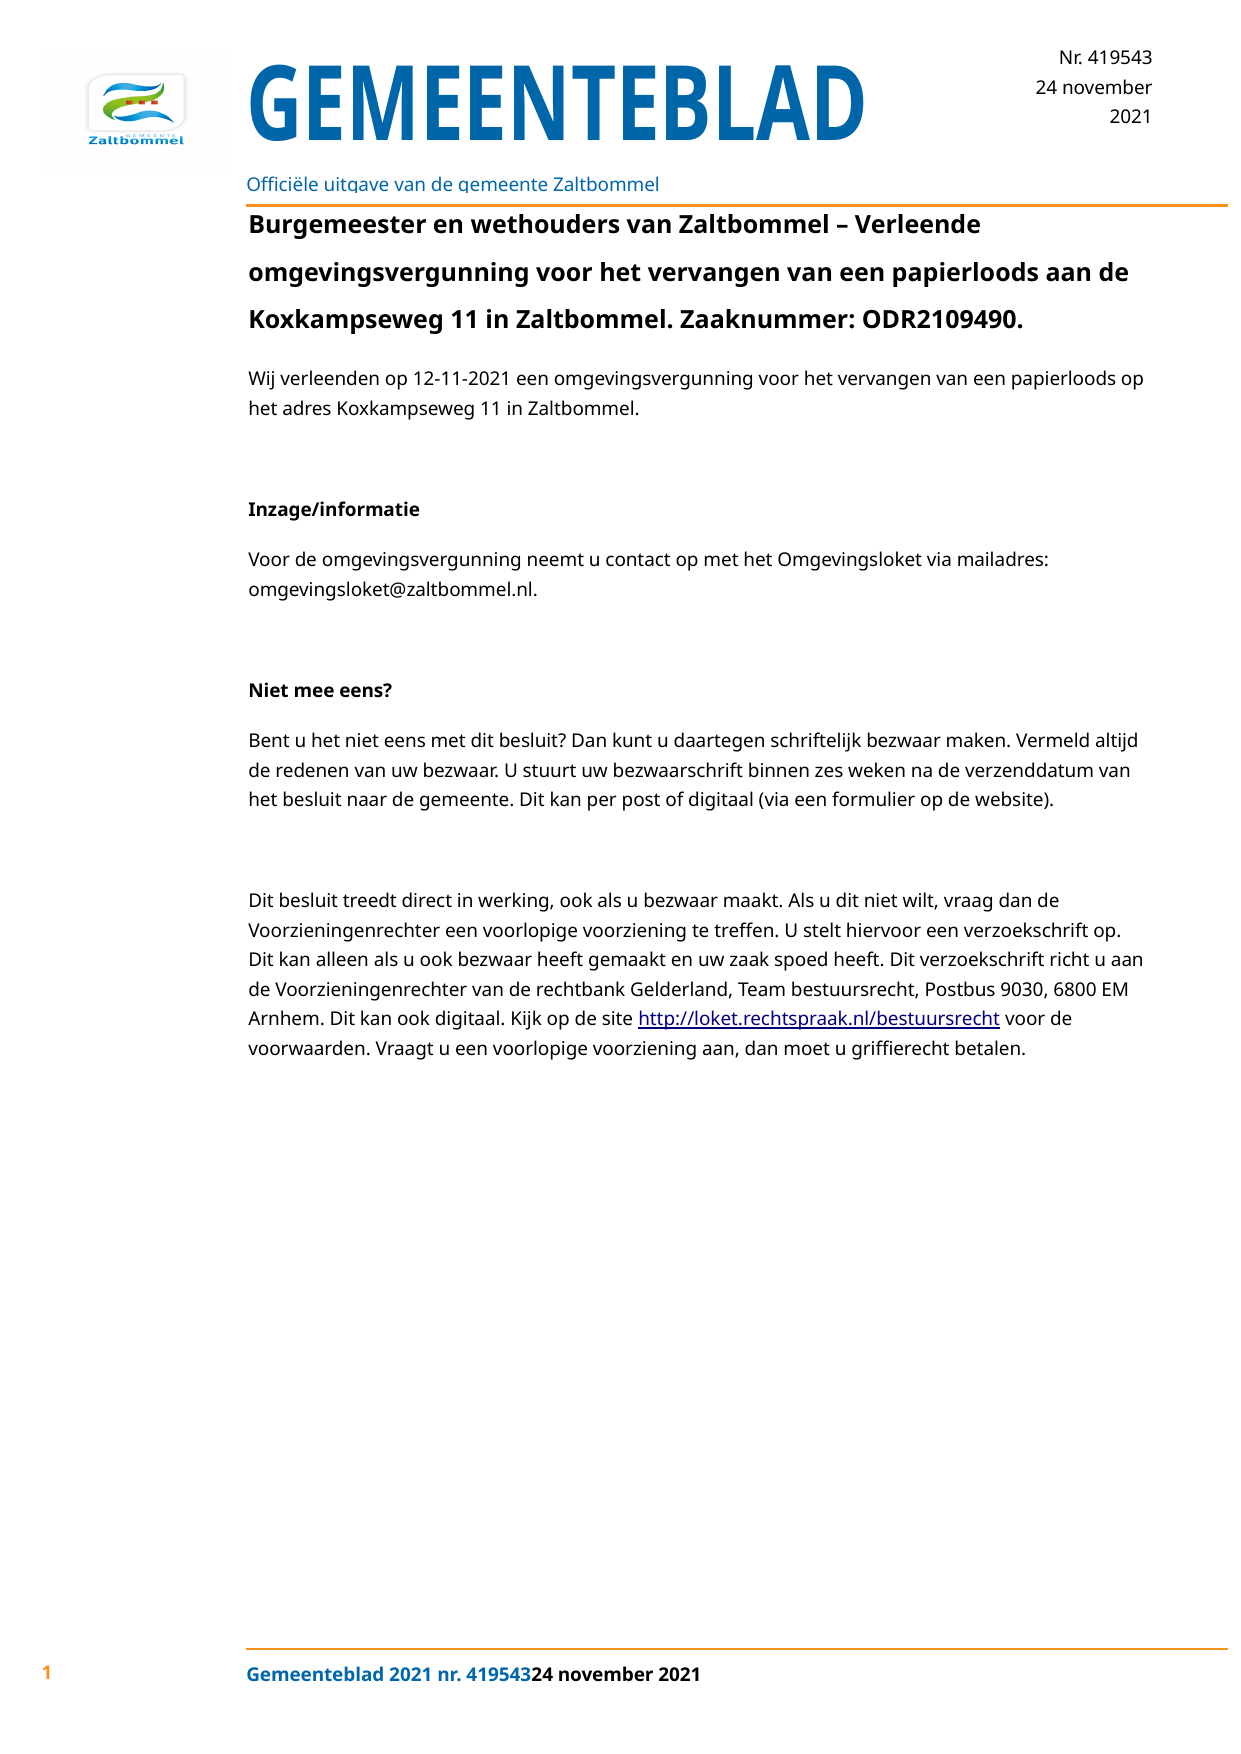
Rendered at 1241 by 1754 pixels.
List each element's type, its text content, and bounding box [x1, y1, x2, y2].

picture [41, 47, 231, 172]
text Dit besluit treedt direct in werking, ook als u bezwaar maakt. Als u dit niet wilt, vraag dan de Voorzieningenrechter een voorlopige voorziening te treffen. U stelt hiervoor een verzoekschrift op. Dit kan alleen als u ook bezwaar heeft gemaakt en uw zaak spoed heeft. Dit verzoekschrift richt u aan de Voorzieningenrechter van de rechtbank Gelderland, Team bestuursrecht, Postbus 9030, 6800 EM Arnhem. Dit kan ook digitaal. Kijk op de site http://loket.rechtspraak.nl/bestuursrecht voor de voorwaarden. Vraagt u een voorlopige voorziening aan, dan moet u griffierecht betalen. [248, 887, 1152, 1061]
text Voor de omgevingsvergunning neemt u contact op met het Omgevingsloket via mailadres: omgevingsloket@zaltbommel.nl. [248, 546, 1152, 602]
text Burgemeester en wethouders van Zaltbommel – Verleende omgevingsvergunning voor het vervangen van een papierloods aan de Koxkampseweg 11 in Zaltbommel. Zaaknummer: ODR2109490. [248, 207, 1152, 336]
text Niet mee eens? [248, 677, 1152, 702]
text Wij verleenden op 12-11-2021 een omgevingsvergunning voor het vervangen van een papierloods op het adres Koxkampseweg 11 in Zaltbommel. [248, 366, 1152, 421]
text Bent u het niet eens met dit besluit? Dan kunt u daartegen schriftelijk bezwaar maken. Vermeld altijd de redenen van uw bezwaar. U stuurt uw bezwaarschrift binnen zes weken na de verzenddatum van het besluit naar de gemeente. Dit kan per post of digitaal (via een formulier op de website). [248, 727, 1152, 812]
text Inzage/informatie [248, 496, 1152, 522]
